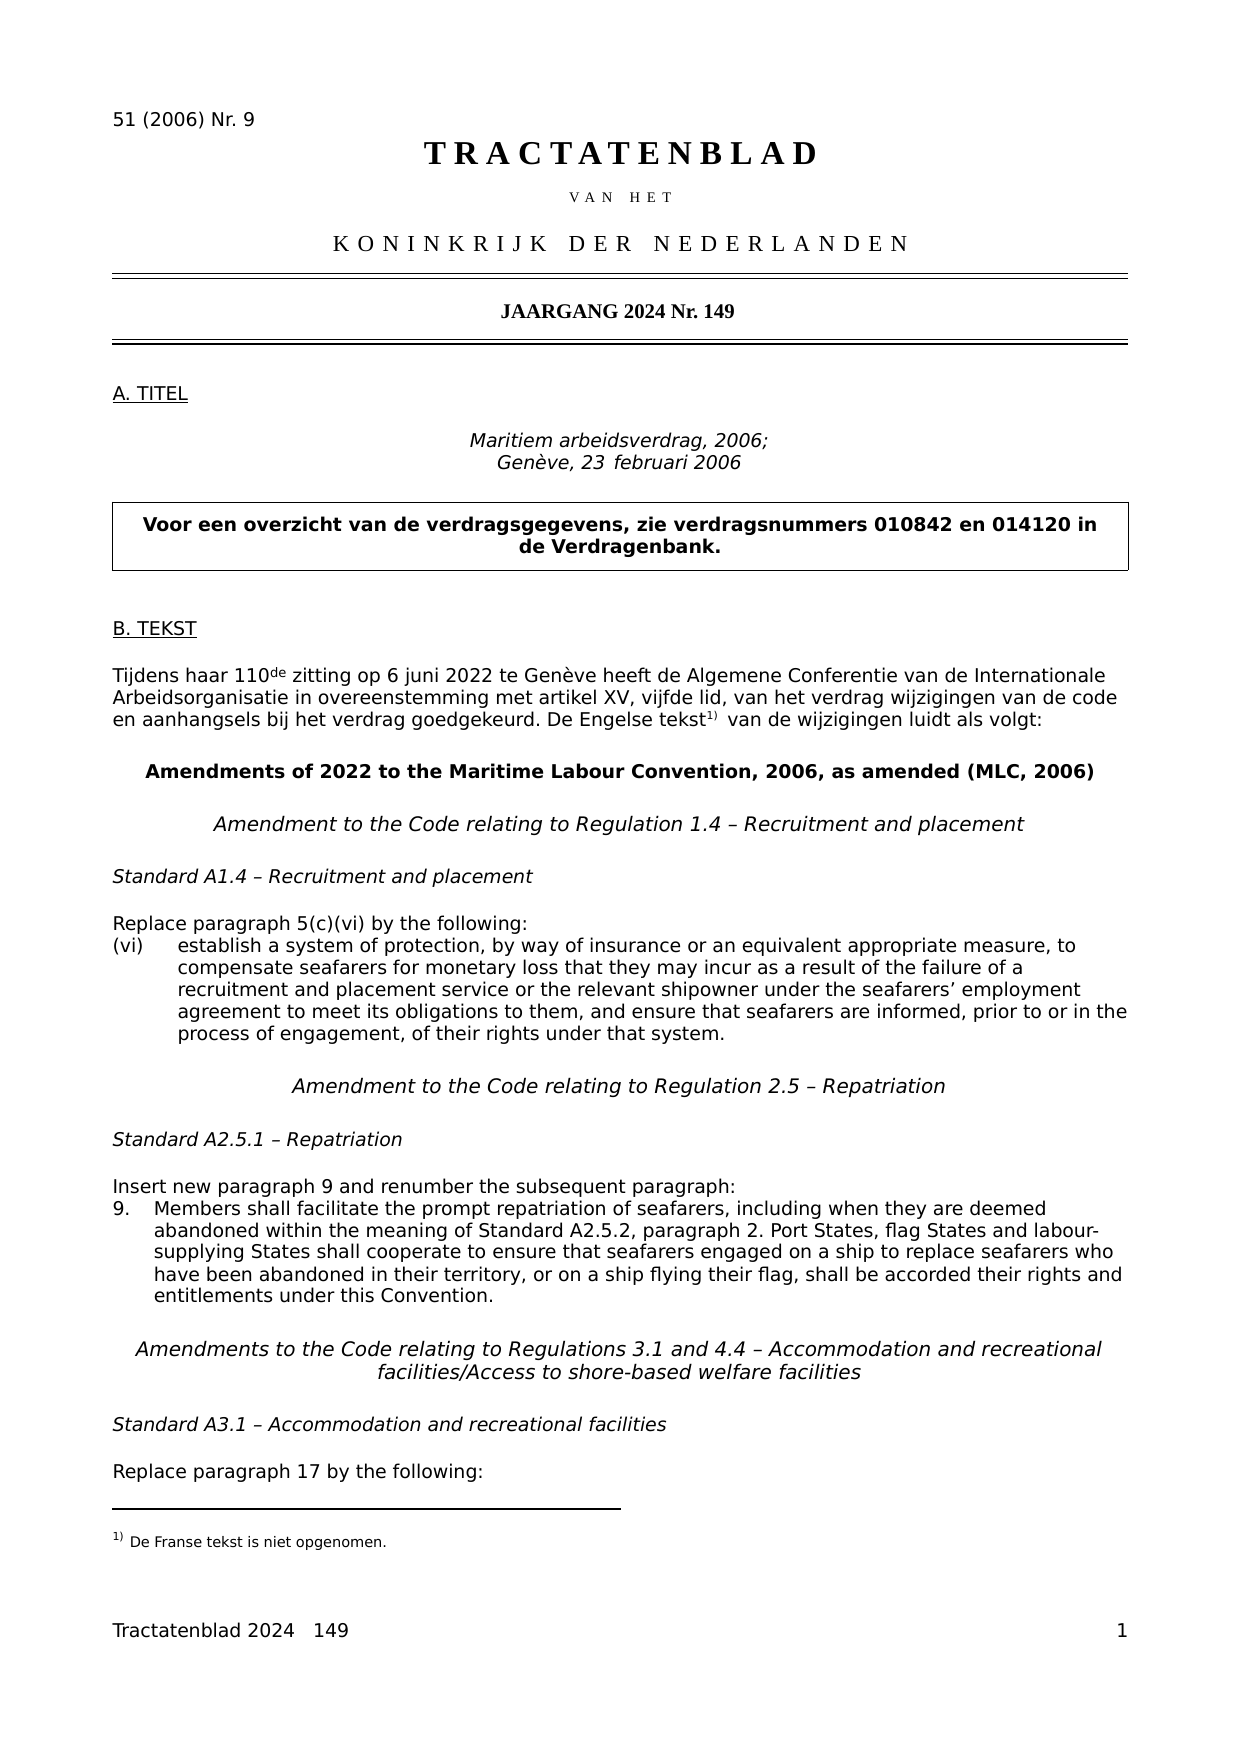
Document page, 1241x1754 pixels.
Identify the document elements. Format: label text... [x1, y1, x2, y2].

text Replace paragraph 17 by the following: [112, 1461, 1128, 1483]
text Genève, 23 februari 2006 [112, 452, 1128, 474]
subtitle Standard A1.4 – Recruitment and placement [112, 866, 1128, 888]
subtitle Amendments to the Code relating to Regulations 3.1 and 4.4 – Accommodation and recreational facilities/Access to shore-based welfare facilities [112, 1337, 1128, 1384]
text VAN HET [112, 189, 1128, 206]
subtitle Standard A2.5.1 – Repatriation [112, 1128, 1128, 1151]
text De Franse tekst is niet opgenomen. [112, 1530, 1128, 1552]
subtitle B. TEKST [112, 618, 1128, 640]
text Maritiem arbeidsverdrag, 2006; [112, 430, 1128, 452]
subtitle Amendment to the Code relating to Regulation 2.5 – Repatriation [112, 1075, 1128, 1098]
subtitle Amendment to the Code relating to Regulation 1.4 – Recruitment and placement [112, 813, 1128, 836]
subtitle A. TITEL [112, 383, 1128, 405]
subtitle Amendments of 2022 to the Maritime Labour Convention, 2006, as amended (MLC, 2006) [112, 761, 1128, 783]
text Replace paragraph 5(c)(vi) by the following: [112, 913, 1128, 935]
text KONINKRIJK DER NEDERLANDEN [112, 229, 1128, 256]
text Tijdens haar 110de zitting op 6 juni 2022 te Genève heeft de Algemene Conferentie van de Internationale Arbeidsorganisatie in overeenstemming met artikel XV, vijfde lid, van het verdrag wijzigingen van de code en aanhangsels bij het verdrag goedgekeurd. De Engelse tekst van de wijzigingen luidt als volgt: [112, 665, 1128, 731]
text JAARGANG 2024 Nr. 149 [112, 299, 1128, 323]
text 51 (2006) Nr. 9 [112, 109, 1128, 131]
text TRACTATENBLAD [112, 133, 1128, 172]
text Insert new paragraph 9 and renumber the subsequent paragraph: [112, 1176, 1128, 1197]
subtitle Standard A3.1 – Accommodation and recreational facilities [112, 1414, 1128, 1436]
text (vi) establish a system of protection, by way of insurance or an equivalent appropriate measure, to compensate seafarers for monetary loss that they may incur as a result of the failure of a recruitment and placement service or the relevant shipowner under the seafarers’ employment agreement to meet its obligations to them, and ensure that seafarers are informed, prior to or in the process of engagement, of their rights under that system. [112, 935, 1128, 1045]
text 9. Members shall facilitate the prompt repatriation of seafarers, including when they are deemed abandoned within the meaning of Standard A2.5.2, paragraph 2. Port States, flag States and labour-supplying States shall cooperate to ensure that seafarers engaged on a ship to replace seafarers who have been abandoned in their territory, or on a ship flying their flag, shall be accorded their rights and entitlements under this Convention. [112, 1197, 1128, 1307]
